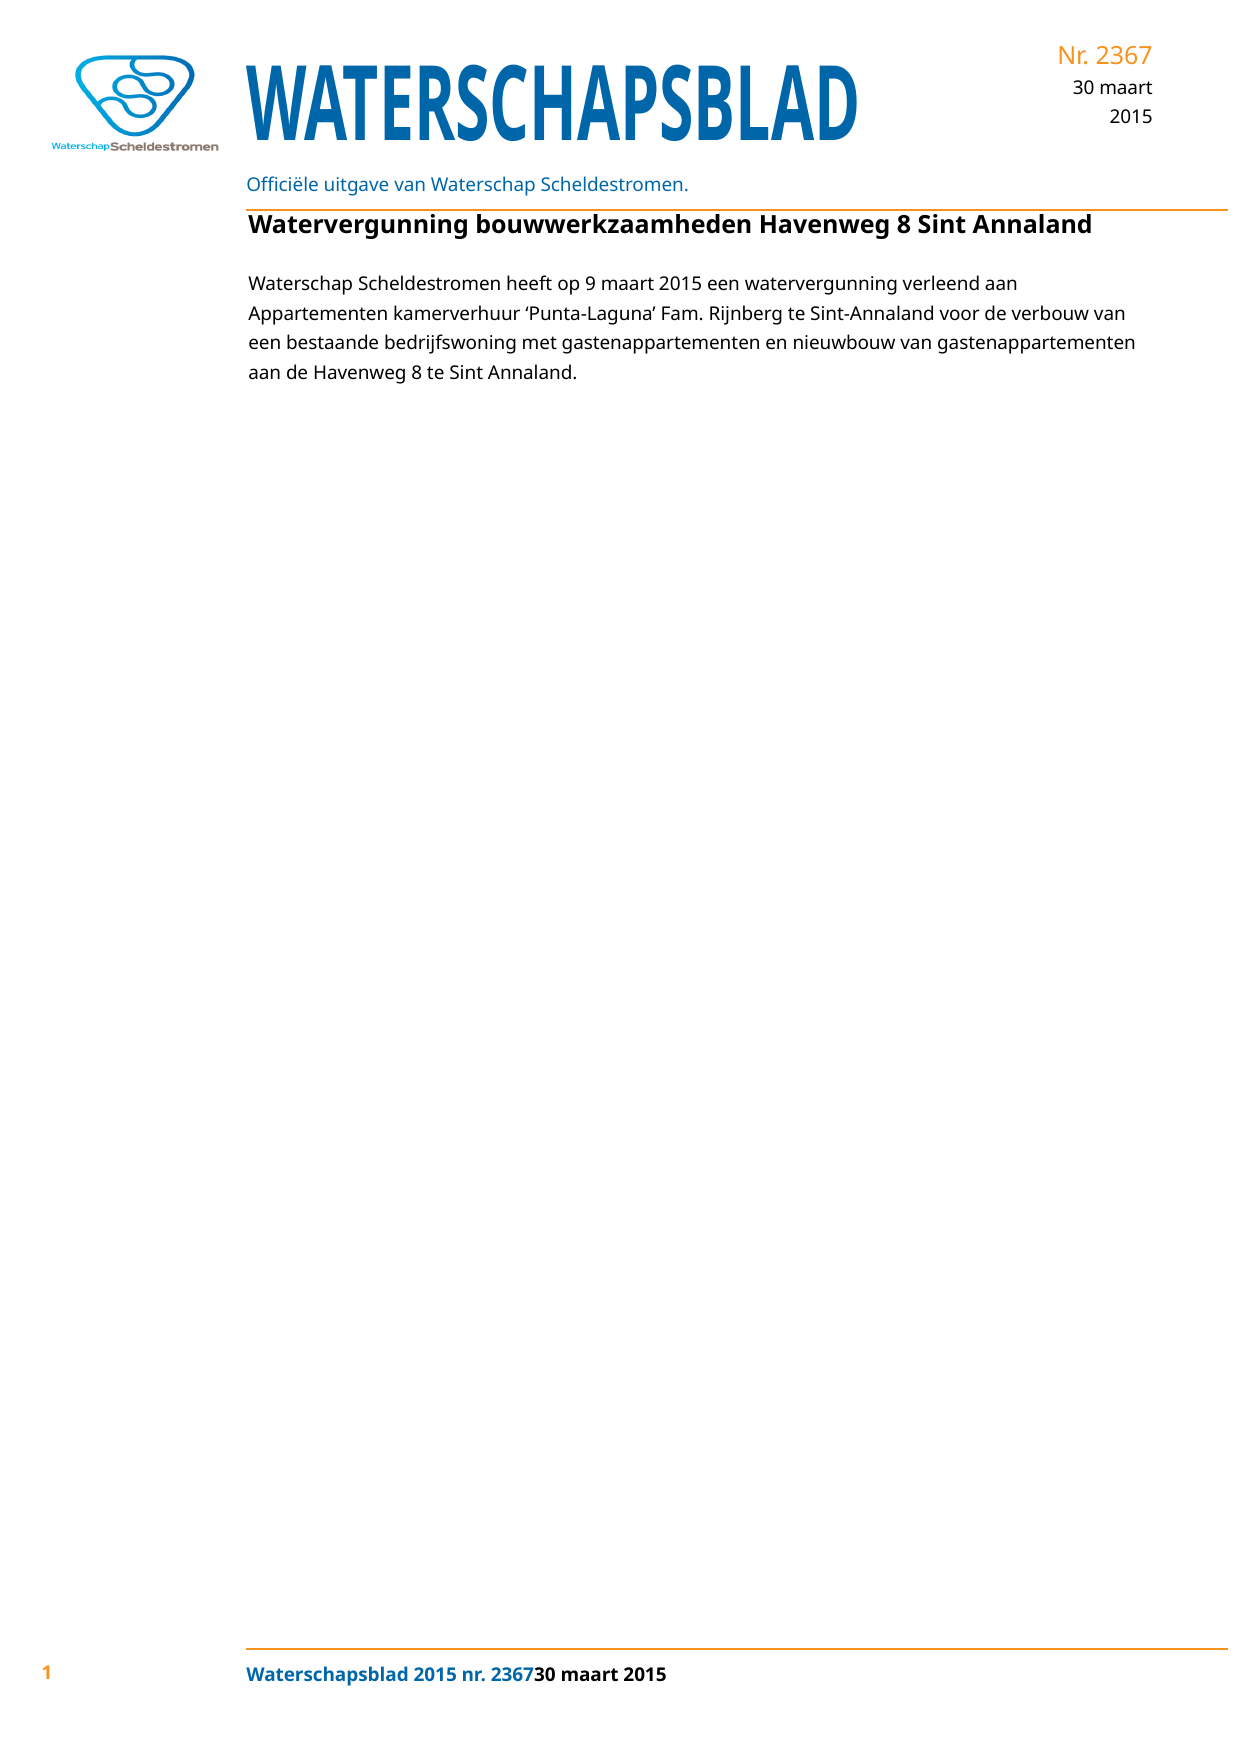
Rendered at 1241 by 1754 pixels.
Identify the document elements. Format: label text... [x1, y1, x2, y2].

picture [41, 47, 231, 172]
text Waterschap Scheldestromen heeft op 9 maart 2015 een watervergunning verleend aan Appartementen kamerverhuur ‘Punta-Laguna’ Fam. Rijnberg te Sint-Annaland voor de verbouw van een bestaande bedrijfswoning met gastenappartementen en nieuwbouw van gastenappartementen aan de Havenweg 8 te Sint Annaland. [248, 270, 1152, 385]
text Watervergunning bouwwerkzaamheden Havenweg 8 Sint Annaland [248, 211, 1152, 241]
